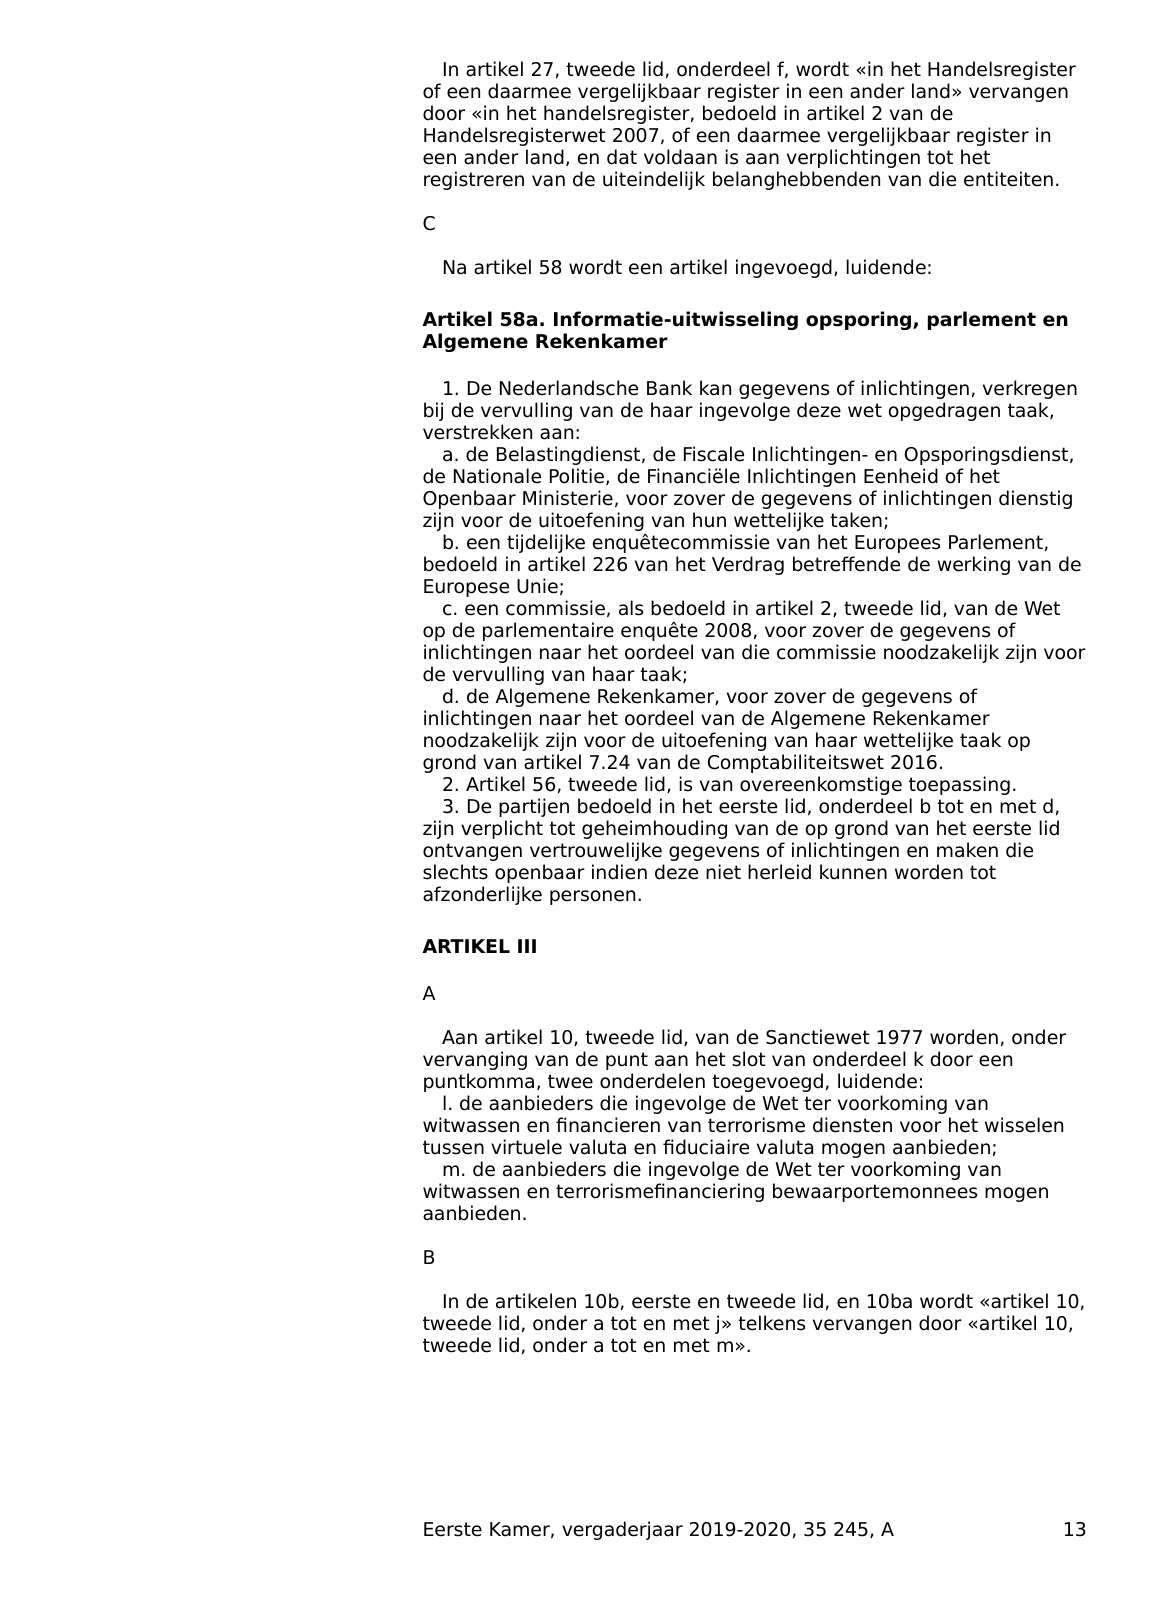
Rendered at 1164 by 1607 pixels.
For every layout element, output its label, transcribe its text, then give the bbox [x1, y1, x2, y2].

text 3. De partijen bedoeld in het eerste lid, onderdeel b tot en met d, zijn verplicht tot geheimhouding van de op grond van het eerste lid ontvangen vertrouwelijke gegevens of inlichtingen en maken die slechts openbaar indien deze niet herleid kunnen worden tot afzonderlijke personen. [422, 796, 1087, 906]
text In artikel 27, tweede lid, onderdeel f, wordt «in het Handelsregister of een daarmee vergelijkbaar register in een ander land» vervangen door «in het handelsregister, bedoeld in artikel 2 van de Handelsregisterwet 2007, of een daarmee vergelijkbaar register in een ander land, en dat voldaan is aan verplichtingen tot het registreren van de uiteindelijk belanghebbenden van die entiteiten. [422, 59, 1087, 191]
text C [422, 213, 1087, 235]
text 1. De Nederlandsche Bank kan gegevens of inlichtingen, verkregen bij de vervulling van de haar ingevolge deze wet opgedragen taak, verstrekken aan: [422, 378, 1087, 444]
text l. de aanbieders die ingevolge de Wet ter voorkoming van witwassen en financieren van terrorisme diensten voor het wisselen tussen virtuele valuta en fiduciaire valuta mogen aanbieden; [422, 1093, 1087, 1159]
text B [422, 1247, 1087, 1269]
text Aan artikel 10, tweede lid, van de Sanctiewet 1977 worden, onder vervanging van de punt aan het slot van onderdeel k door een puntkomma, twee onderdelen toegevoegd, luidende: [422, 1027, 1087, 1093]
text b. een tijdelijke enquêtecommissie van het Europees Parlement, bedoeld in artikel 226 van het Verdrag betreffende de werking van de Europese Unie; [422, 532, 1087, 598]
text a. de Belastingdienst, de Fiscale Inlichtingen- en Opsporingsdienst, de Nationale Politie, de Financiële Inlichtingen Eenheid of het Openbaar Ministerie, voor zover de gegevens of inlichtingen dienstig zijn voor de uitoefening van hun wettelijke taken; [422, 444, 1087, 532]
subtitle Artikel 58a. Informatie-uitwisseling opsporing, parlement en Algemene Rekenkamer [422, 309, 1087, 353]
text A [422, 983, 1087, 1005]
text Na artikel 58 wordt een artikel ingevoegd, luidende: [422, 257, 1087, 279]
text In de artikelen 10b, eerste en tweede lid, en 10ba wordt «artikel 10, tweede lid, onder a tot en met j» telkens vervangen door «artikel 10, tweede lid, onder a tot en met m». [422, 1291, 1087, 1357]
text m. de aanbieders die ingevolge de Wet ter voorkoming van witwassen en terrorismefinanciering bewaarportemonnees mogen aanbieden. [422, 1159, 1087, 1225]
text d. de Algemene Rekenkamer, voor zover de gegevens of inlichtingen naar het oordeel van de Algemene Rekenkamer noodzakelijk zijn voor de uitoefening van haar wettelijke taak op grond van artikel 7.24 van de Comptabiliteitswet 2016. [422, 686, 1087, 774]
text 2. Artikel 56, tweede lid, is van overeenkomstige toepassing. [422, 774, 1087, 796]
subtitle ARTIKEL III [422, 936, 1087, 958]
text c. een commissie, als bedoeld in artikel 2, tweede lid, van de Wet op de parlementaire enquête 2008, voor zover de gegevens of inlichtingen naar het oordeel van die commissie noodzakelijk zijn voor de vervulling van haar taak; [422, 598, 1087, 686]
